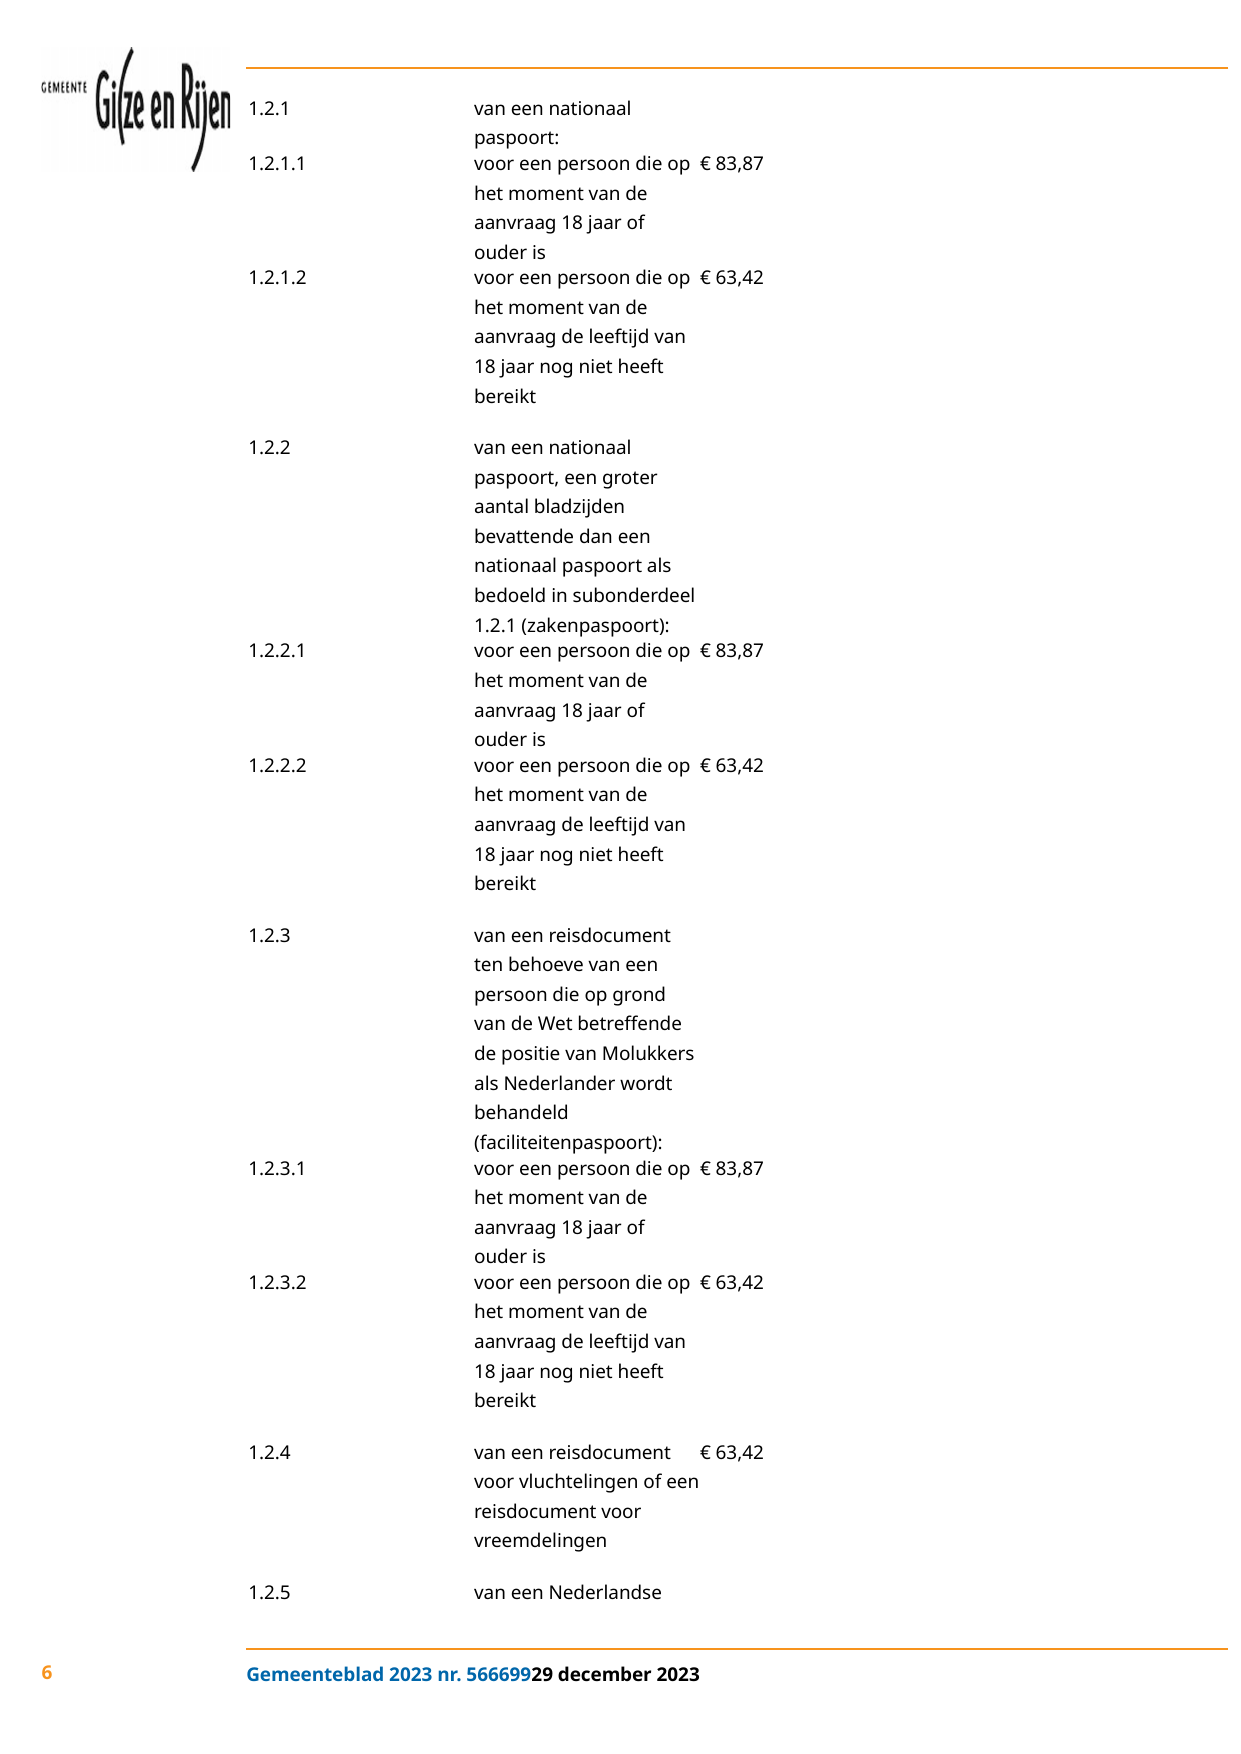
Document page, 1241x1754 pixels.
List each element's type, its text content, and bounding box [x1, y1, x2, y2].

table_cell van een reisdocument voor vluchtelingen of een reisdocument voor vreemdelingen [474, 1439, 700, 1553]
table_cell [700, 95, 926, 150]
table_cell van een nationaal paspoort, een groter aantal bladzijden bevattende dan een nationaal paspoort als bedoeld in subonderdeel 1.2.1 (zakenpaspoort): [474, 434, 700, 638]
table_cell [700, 896, 926, 922]
table_cell 1.2.3 [248, 922, 474, 1155]
table_cell [700, 434, 926, 638]
picture [41, 47, 231, 172]
table_cell € 83,87 [700, 638, 926, 752]
table_cell [248, 1554, 474, 1579]
table_cell [474, 1554, 700, 1579]
table_cell [248, 1413, 474, 1439]
table_cell € 63,42 [700, 1269, 926, 1413]
table_cell [700, 922, 926, 1155]
table_cell 1.2.5 [248, 1579, 474, 1605]
table_cell van een reisdocument ten behoeve van een persoon die op grond van de Wet betreffende de positie van Molukkers als Nederlander wordt behandeld (faciliteitenpaspoort): [474, 922, 700, 1155]
table_cell van een nationaal paspoort: [474, 95, 700, 150]
table_cell [248, 409, 474, 434]
table_cell 1.2.2 [248, 434, 474, 638]
table_cell 1.2.1.2 [248, 265, 474, 409]
table_cell 1.2.2.2 [248, 752, 474, 896]
table_cell voor een persoon die op het moment van de aanvraag de leeftijd van 18 jaar nog niet heeft bereikt [474, 1269, 700, 1413]
table_cell 1.2.1.1 [248, 150, 474, 264]
table_cell [474, 409, 700, 434]
table_cell voor een persoon die op het moment van de aanvraag de leeftijd van 18 jaar nog niet heeft bereikt [474, 752, 700, 896]
table_cell voor een persoon die op het moment van de aanvraag 18 jaar of ouder is [474, 1155, 700, 1269]
table_cell € 83,87 [700, 150, 926, 264]
table_cell € 83,87 [700, 1155, 926, 1269]
table_cell [700, 1579, 926, 1605]
table_cell 1.2.1 [248, 95, 474, 150]
table_cell voor een persoon die op het moment van de aanvraag 18 jaar of ouder is [474, 150, 700, 264]
table_cell van een Nederlandse [474, 1579, 700, 1605]
table_cell € 63,42 [700, 265, 926, 409]
table_cell [700, 409, 926, 434]
table_cell € 63,42 [700, 1439, 926, 1553]
table_cell 1.2.2.1 [248, 638, 474, 752]
table_cell voor een persoon die op het moment van de aanvraag 18 jaar of ouder is [474, 638, 700, 752]
table_cell 1.2.4 [248, 1439, 474, 1553]
table_cell [474, 1413, 700, 1439]
table_cell [474, 896, 700, 922]
table_cell [248, 896, 474, 922]
table_cell voor een persoon die op het moment van de aanvraag de leeftijd van 18 jaar nog niet heeft bereikt [474, 265, 700, 409]
table_cell € 63,42 [700, 752, 926, 896]
table_cell [700, 1554, 926, 1579]
table_cell 1.2.3.2 [248, 1269, 474, 1413]
table_cell 1.2.3.1 [248, 1155, 474, 1269]
table_cell [700, 1413, 926, 1439]
